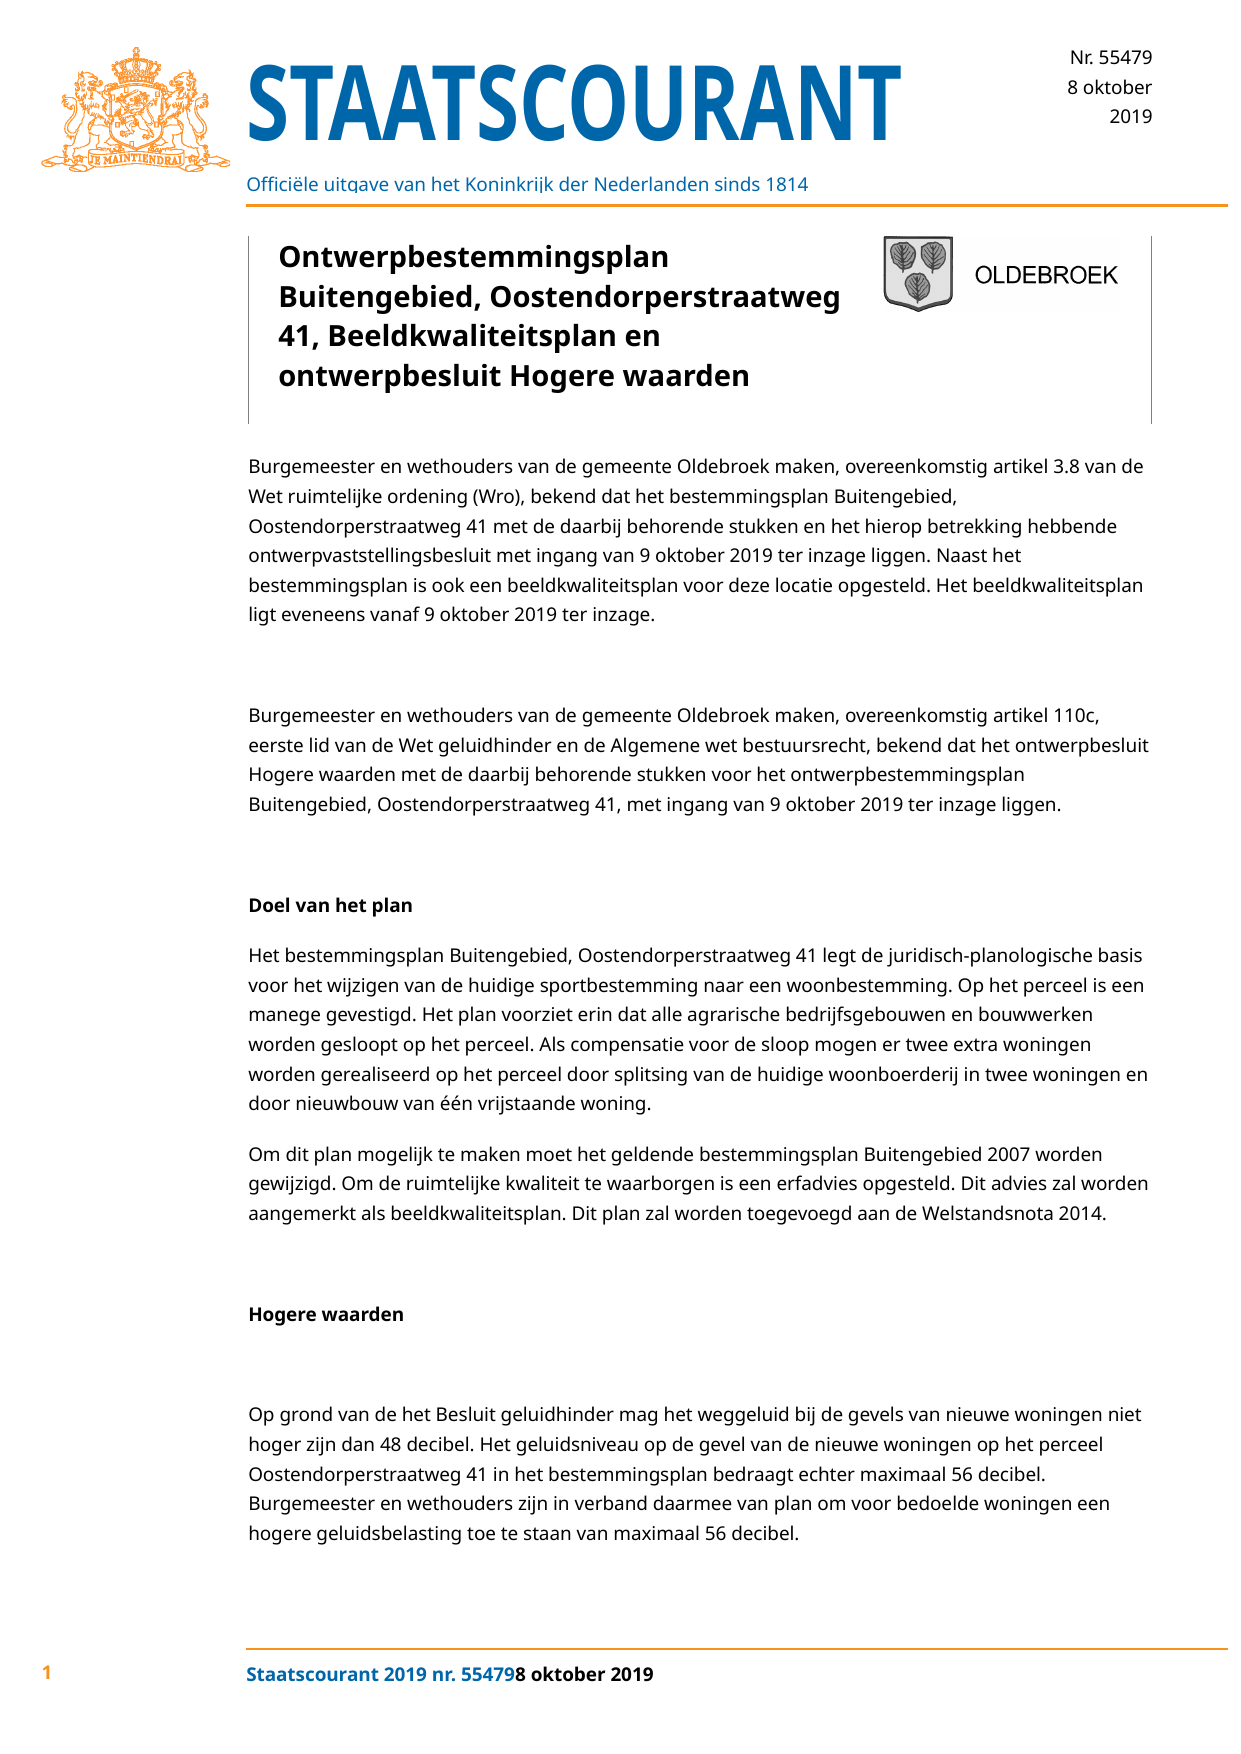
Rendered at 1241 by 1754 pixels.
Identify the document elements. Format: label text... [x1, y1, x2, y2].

table_header Ontwerpbestemmingsplan Buitengebied, Oostendorperstraatweg 41, Beeldkwaliteitsplan en ontwerpbesluit Hogere waarden [249, 236, 850, 424]
text Het bestemmingsplan Buitengebied, Oostendorperstraatweg 41 legt de juridisch-planologische basis voor het wijzigen van de huidige sportbestemming naar een woonbestemming. Op het perceel is een manege gevestigd. Het plan voorziet erin dat alle agrarische bedrijfsgebouwen en bouwwerken worden gesloopt op het perceel. Als compensatie voor de sloop mogen er twee extra woningen worden gerealiseerd op het perceel door splitsing van de huidige woonboerderij in twee woningen en door nieuwbouw van één vrijstaande woning. [248, 942, 1152, 1116]
picture [41, 47, 231, 172]
text Op grond van de het Besluit geluidhinder mag het weggeluid bij de gevels van nieuwe woningen niet hoger zijn dan 48 decibel. Het geluidsniveau op de gevel van de nieuwe woningen op het perceel Oostendorperstraatweg 41 in het bestemmingsplan bedraagt echter maximaal 56 decibel. Burgemeester en wethouders zijn in verband daarmee van plan om voor bedoelde woningen een hogere geluidsbelasting toe te staan van maximaal 56 decibel. [248, 1402, 1152, 1546]
table_header [850, 236, 1151, 424]
text Doel van het plan [248, 892, 1152, 918]
text Hogere waarden [248, 1301, 1152, 1326]
picture [882, 236, 1119, 314]
text Om dit plan mogelijk te maken moet het geldende bestemmingsplan Buitengebied 2007 worden gewijzigd. Om de ruimtelijke kwaliteit te waarborgen is een erfadvies opgesteld. Dit advies zal worden aangemerkt als beeldkwaliteitsplan. Dit plan zal worden toegevoegd aan de Welstandsnota 2014. [248, 1141, 1152, 1226]
text Burgemeester en wethouders van de gemeente Oldebroek maken, overeenkomstig artikel 110c, eerste lid van de Wet geluidhinder en de Algemene wet bestuursrecht, bekend dat het ontwerpbesluit Hogere waarden met de daarbij behorende stukken voor het ontwerpbestemmingsplan Buitengebied, Oostendorperstraatweg 41, met ingang van 9 oktober 2019 ter inzage liggen. [248, 702, 1152, 817]
text Burgemeester en wethouders van de gemeente Oldebroek maken, overeenkomstig artikel 3.8 van de Wet ruimtelijke ordening (Wro), bekend dat het bestemmingsplan Buitengebied, Oostendorperstraatweg 41 met de daarbij behorende stukken en het hierop betrekking hebbende ontwerpvaststellingsbesluit met ingang van 9 oktober 2019 ter inzage liggen. Naast het bestemmingsplan is ook een beeldkwaliteitsplan voor deze locatie opgesteld. Het beeldkwaliteitsplan ligt eveneens vanaf 9 oktober 2019 ter inzage. [248, 454, 1152, 627]
